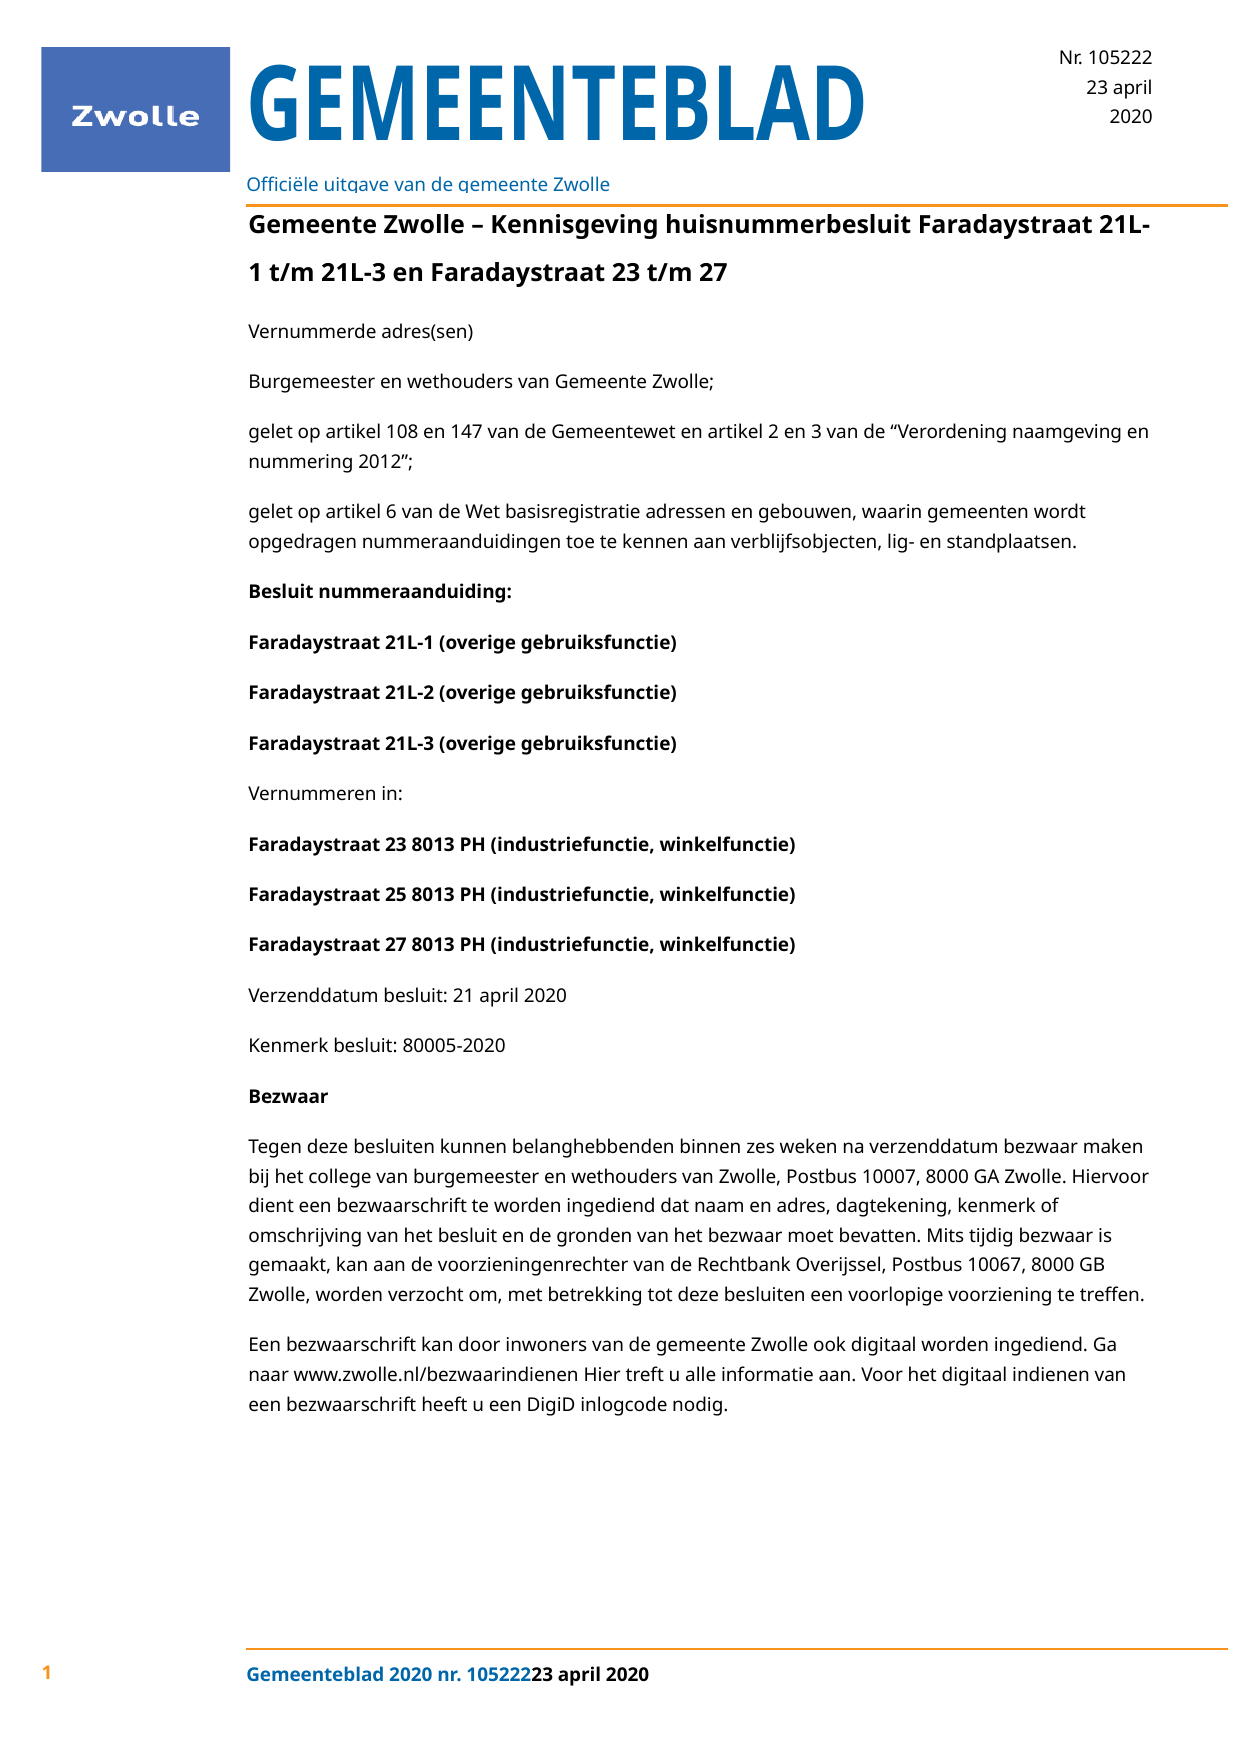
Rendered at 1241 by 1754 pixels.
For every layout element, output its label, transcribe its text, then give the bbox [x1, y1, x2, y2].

text Vernummeren in: [248, 780, 1152, 806]
text Besluit nummeraanduiding: [248, 579, 1152, 604]
text Kenmerk besluit: 80005-2020 [248, 1032, 1152, 1058]
text gelet op artikel 6 van de Wet basisregistratie adressen en gebouwen, waarin gemeenten wordt opgedragen nummeraanduidingen toe te kennen aan verblijfsobjecten, lig- en standplaatsen. [248, 499, 1152, 554]
text Faradaystraat 21L-1 (overige gebruiksfunctie) [248, 629, 1152, 655]
text Faradaystraat 25 8013 PH (industriefunctie, winkelfunctie) [248, 881, 1152, 907]
text Burgemeester en wethouders van Gemeente Zwolle; [248, 368, 1152, 394]
text Faradaystraat 23 8013 PH (industriefunctie, winkelfunctie) [248, 831, 1152, 857]
text gelet op artikel 108 en 147 van de Gemeentewet en artikel 2 en 3 van de “Verordening naamgeving en nummering 2012”; [248, 419, 1152, 474]
text Faradaystraat 21L-2 (overige gebruiksfunctie) [248, 679, 1152, 705]
text Bezwaar [248, 1083, 1152, 1109]
picture [41, 47, 231, 172]
text Gemeente Zwolle – Kennisgeving huisnummerbesluit Faradaystraat 21L-1 t/m 21L-3 en Faradaystraat 23 t/m 27 [248, 207, 1152, 288]
text Tegen deze besluiten kunnen belanghebbenden binnen zes weken na verzenddatum bezwaar maken bij het college van burgemeester en wethouders van Zwolle, Postbus 10007, 8000 GA Zwolle. Hiervoor dient een bezwaarschrift te worden ingediend dat naam en adres, dagtekening, kenmerk of omschrijving van het besluit en de gronden van het bezwaar moet bevatten. Mits tijdig bezwaar is gemaakt, kan aan de voorzieningenrechter van de Rechtbank Overijssel, Postbus 10067, 8000 GB Zwolle, worden verzocht om, met betrekking tot deze besluiten een voorlopige voorziening te treffen. [248, 1133, 1152, 1307]
text Verzenddatum besluit: 21 april 2020 [248, 982, 1152, 1008]
text Faradaystraat 27 8013 PH (industriefunctie, winkelfunctie) [248, 932, 1152, 957]
text Vernummerde adres(sen) [248, 318, 1152, 344]
text Faradaystraat 21L-3 (overige gebruiksfunctie) [248, 730, 1152, 756]
text Een bezwaarschrift kan door inwoners van de gemeente Zwolle ook digitaal worden ingediend. Ga naar www.zwolle.nl/bezwaarindienen Hier treft u alle informatie aan. Voor het digitaal indienen van een bezwaarschrift heeft u een DigiD inlogcode nodig. [248, 1332, 1152, 1417]
